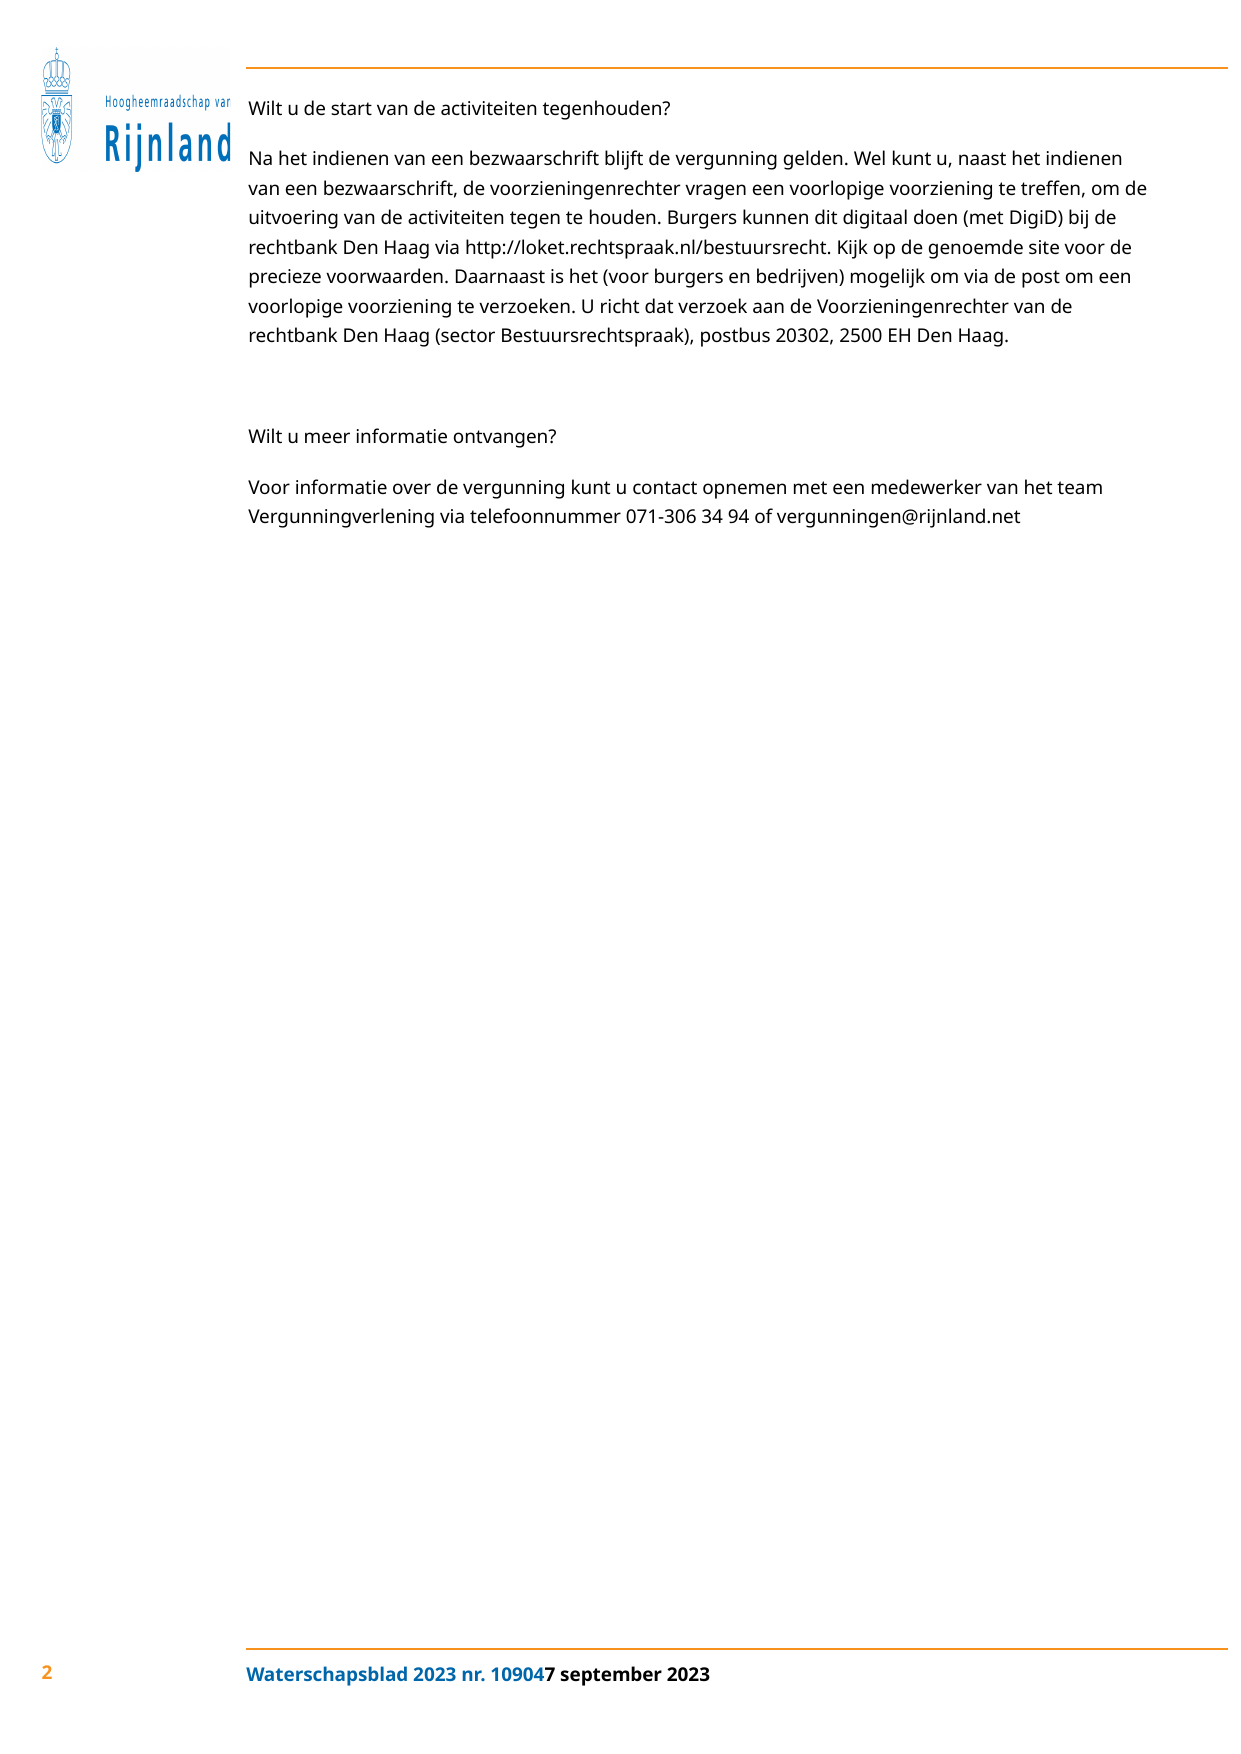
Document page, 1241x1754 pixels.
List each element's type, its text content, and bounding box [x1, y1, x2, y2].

text Wilt u meer informatie ontvangen? [248, 423, 1152, 449]
text Na het indienen van een bezwaarschrift blijft de vergunning gelden. Wel kunt u, naast het indienen van een bezwaarschrift, de voorzieningenrechter vragen een voorlopige voorziening te treffen, om de uitvoering van de activiteiten tegen te houden. Burgers kunnen dit digitaal doen (met DigiD) bij de rechtbank Den Haag via http://loket.rechtspraak.nl/bestuursrecht. Kijk op de genoemde site voor de precieze voorwaarden. Daarnaast is het (voor burgers en bedrijven) mogelijk om via de post om een voorlopige voorziening te verzoeken. U richt dat verzoek aan de Voorzieningenrechter van de rechtbank Den Haag (sector Bestuursrechtspraak), postbus 20302, 2500 EH Den Haag. [248, 145, 1152, 348]
picture [41, 47, 231, 172]
text Voor informatie over de vergunning kunt u contact opnemen met een medewerker van het team Vergunningverlening via telefoonnummer 071-306 34 94 of vergunningen@rijnland.net [248, 474, 1152, 529]
text Wilt u de start van de activiteiten tegenhouden? [248, 95, 1152, 121]
